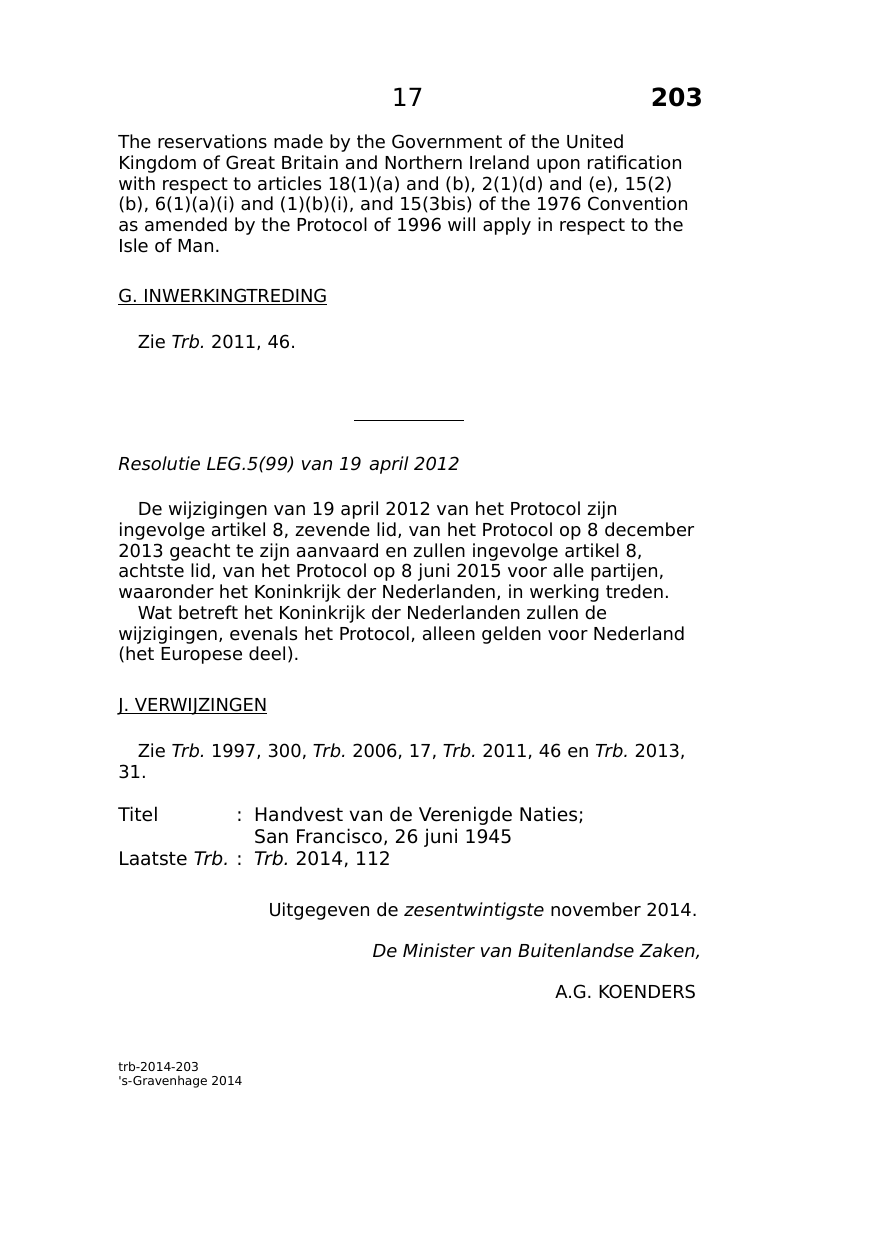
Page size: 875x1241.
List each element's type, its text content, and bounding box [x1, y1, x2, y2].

subtitle J. VERWIJZINGEN [118, 695, 703, 716]
text The reservations made by the Government of the United Kingdom of Great Britain and Northern Ireland upon ratification with respect to articles 18(1)(a) and (b), 2(1)(d) and (e), 15(2)(b), 6(1)(a)(i) and (1)(b)(i), and 15(3bis) of the 1976 Convention as amended by the Protocol of 1996 will apply in respect to the Isle of Man. [118, 132, 703, 256]
table_header Titel [118, 804, 236, 848]
table_header Handvest van de Verenigde Naties; San Francisco, 26 juni 1945 [254, 804, 703, 848]
text De Minister van Buitenlandse Zaken, A.G. KOENDERS [118, 940, 703, 1003]
text trb-2014-203 [118, 1060, 352, 1074]
text Uitgegeven de zesentwintigste november 2014. [118, 900, 703, 920]
table_header : [236, 804, 254, 848]
table_cell Laatste Trb. [118, 848, 236, 870]
text Wat betreft het Koninkrijk der Nederlanden zullen de wijzigingen, evenals het Protocol, alleen gelden voor Nederland (het Europese deel). [118, 603, 703, 665]
text Zie Trb. 2011, 46. [118, 332, 703, 353]
subtitle G. INWERKINGTREDING [118, 286, 703, 307]
table_cell : [236, 848, 254, 870]
subtitle Resolutie LEG.5(99) van 19 april 2012 [118, 453, 703, 474]
text De wijzigingen van 19 april 2012 van het Protocol zijn ingevolge artikel 8, zevende lid, van het Protocol op 8 december 2013 geacht te zijn aanvaard en zullen ingevolge artikel 8, achtste lid, van het Protocol op 8 juni 2015 voor alle partijen, waaronder het Koninkrijk der Nederlanden, in werking treden. [118, 499, 703, 603]
table_cell Trb. 2014, 112 [254, 848, 703, 870]
text Zie Trb. 1997, 300, Trb. 2006, 17, Trb. 2011, 46 en Trb. 2013, 31. [118, 741, 703, 782]
text 's-Gravenhage 2014 [118, 1074, 352, 1088]
